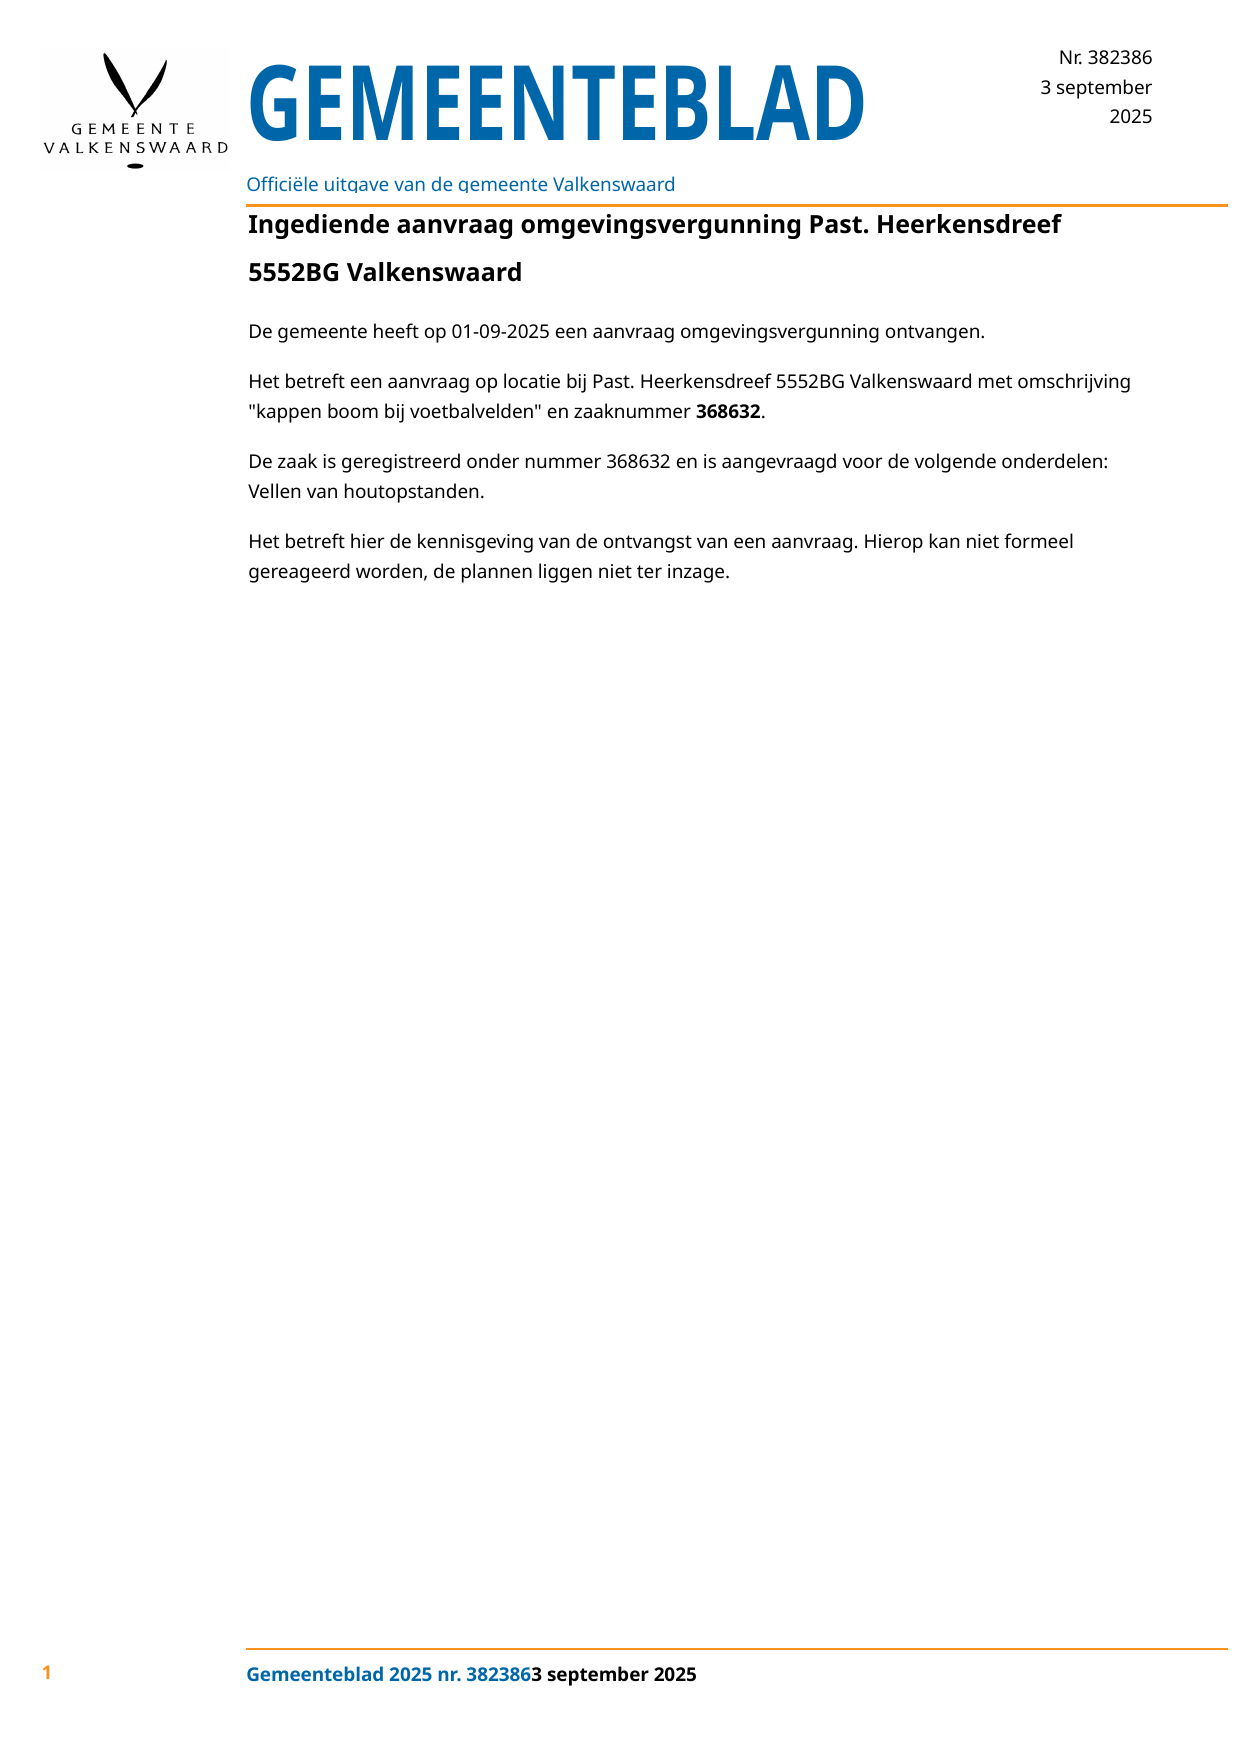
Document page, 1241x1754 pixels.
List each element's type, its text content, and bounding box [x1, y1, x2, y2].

text De zaak is geregistreerd onder nummer 368632 en is aangevraagd voor de volgende onderdelen: Vellen van houtopstanden. [248, 448, 1152, 504]
text Ingediende aanvraag omgevingsvergunning Past. Heerkensdreef 5552BG Valkenswaard [248, 207, 1152, 288]
picture [41, 47, 231, 172]
text Het betreft hier de kennisgeving van de ontvangst van een aanvraag. Hierop kan niet formeel gereageerd worden, de plannen liggen niet ter inzage. [248, 528, 1152, 584]
text De gemeente heeft op 01-09-2025 een aanvraag omgevingsvergunning ontvangen. [248, 318, 1152, 344]
text Het betreft een aanvraag op locatie bij Past. Heerkensdreef 5552BG Valkenswaard met omschrijving "kappen boom bij voetbalvelden" en zaaknummer 368632. [248, 368, 1152, 424]
